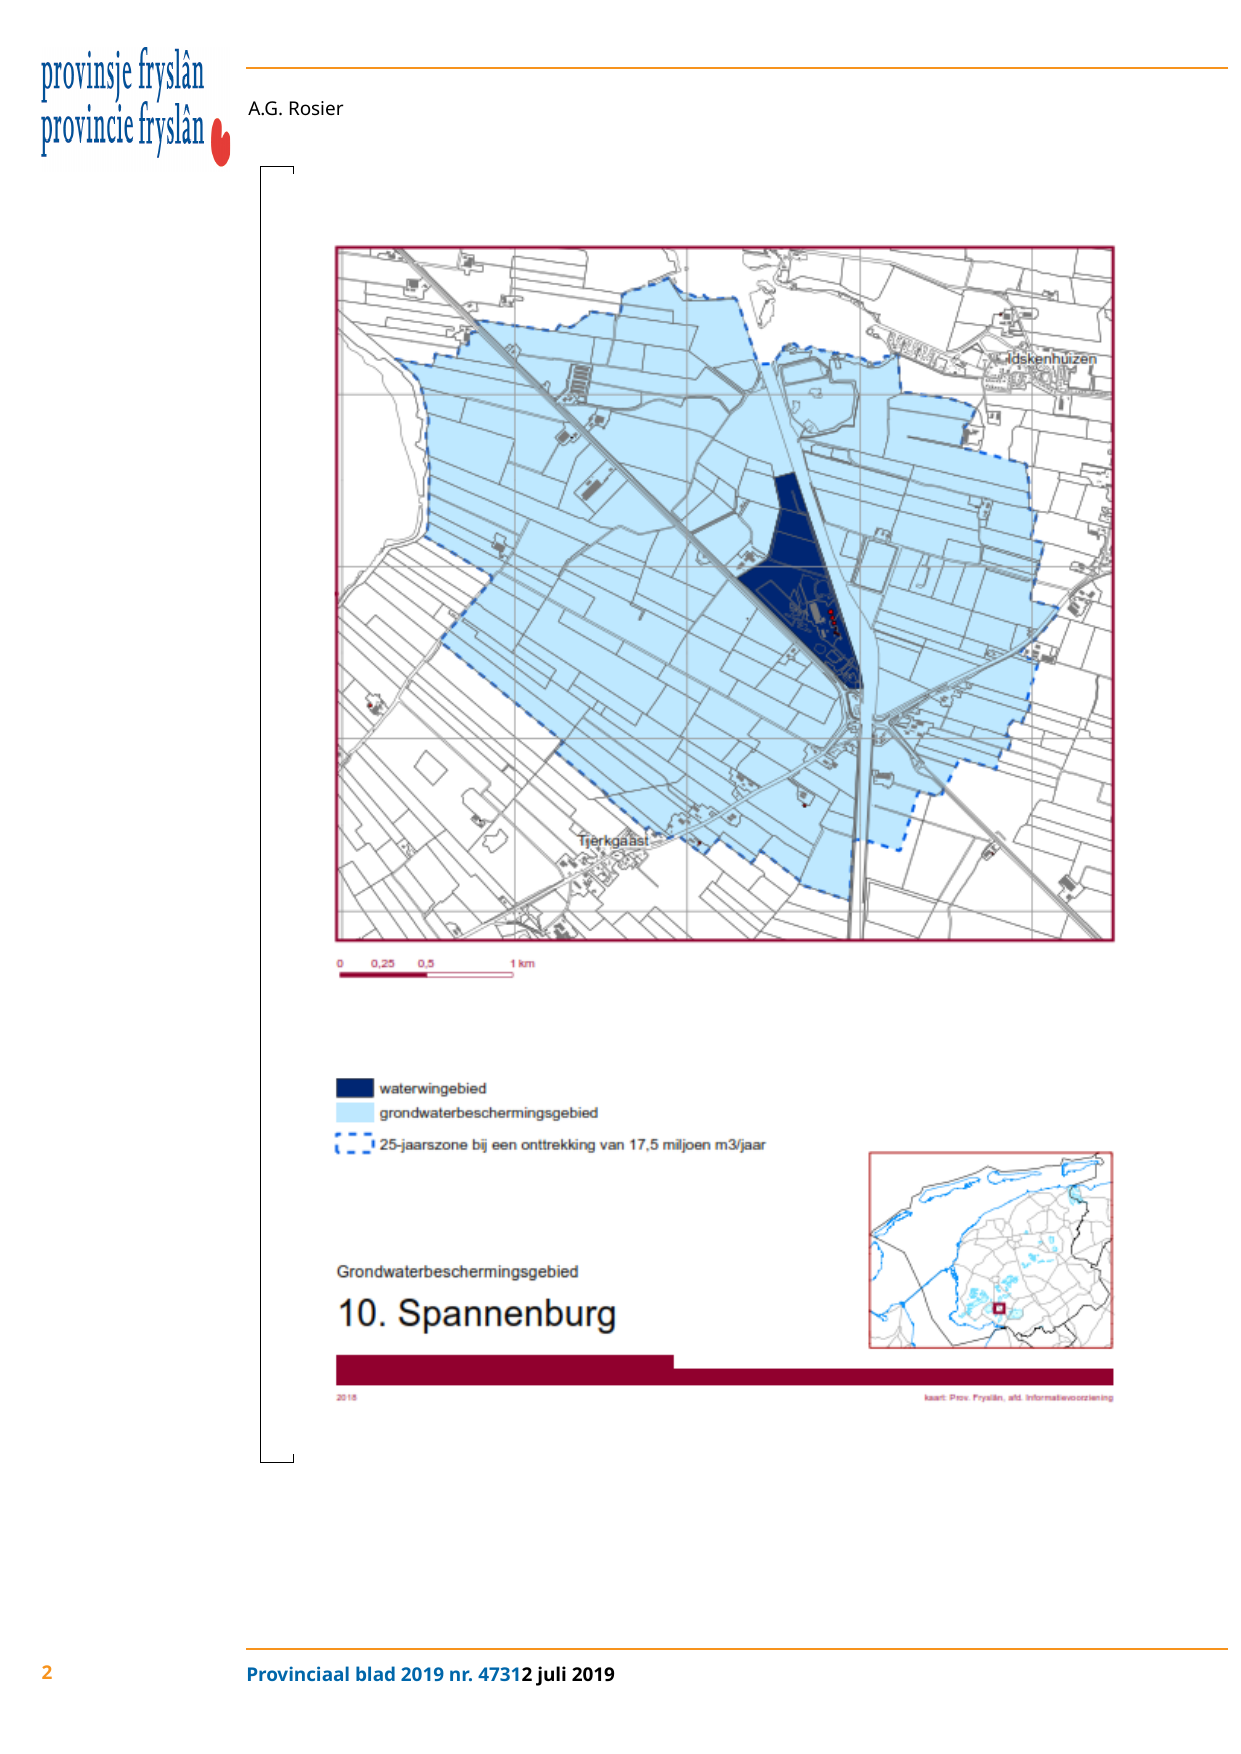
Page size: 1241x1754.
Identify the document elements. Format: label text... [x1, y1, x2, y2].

picture [268, 174, 1173, 1454]
text A.G. Rosier [248, 95, 1152, 121]
picture [41, 47, 231, 172]
